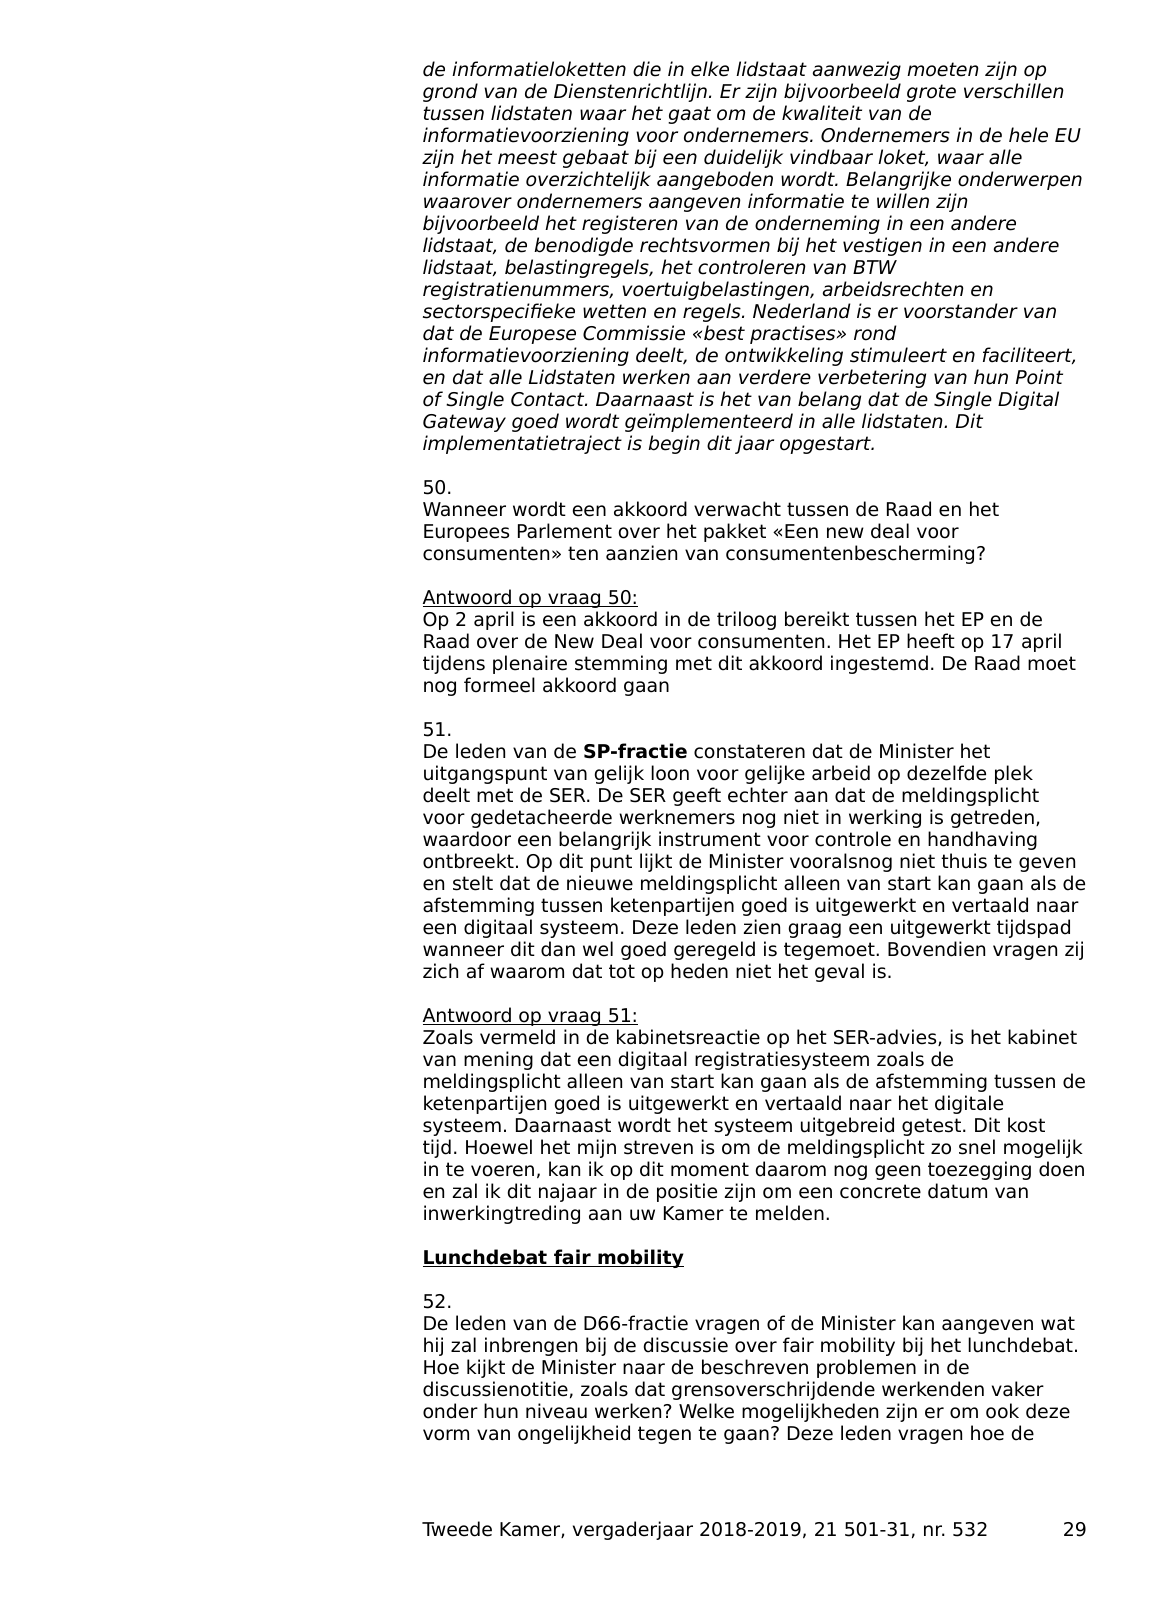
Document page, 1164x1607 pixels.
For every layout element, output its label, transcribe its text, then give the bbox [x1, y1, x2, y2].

text De leden van de D66-fractie vragen of de Minister kan aangeven wat hij zal inbrengen bij de discussie over fair mobility bij het lunchdebat. Hoe kijkt de Minister naar de beschreven problemen in de discussienotitie, zoals dat grensoverschrijdende werkenden vaker onder hun niveau werken? Welke mogelijkheden zijn er om ook deze vorm van ongelijkheid tegen te gaan? Deze leden vragen hoe de [422, 1313, 1087, 1445]
text De leden van de SP-fractie constateren dat de Minister het uitgangspunt van gelijk loon voor gelijke arbeid op dezelfde plek deelt met de SER. De SER geeft echter aan dat de meldingsplicht voor gedetacheerde werknemers nog niet in werking is getreden, waardoor een belangrijk instrument voor controle en handhaving ontbreekt. Op dit punt lijkt de Minister vooralsnog niet thuis te geven en stelt dat de nieuwe meldingsplicht alleen van start kan gaan als de afstemming tussen ketenpartijen goed is uitgewerkt en vertaald naar een digitaal systeem. Deze leden zien graag een uitgewerkt tijdspad wanneer dit dan wel goed geregeld is tegemoet. Bovendien vragen zij zich af waarom dat tot op heden niet het geval is. [422, 741, 1087, 983]
text de informatieloketten die in elke lidstaat aanwezig moeten zijn op grond van de Dienstenrichtlijn. Er zijn bijvoorbeeld grote verschillen tussen lidstaten waar het gaat om de kwaliteit van de informatievoorziening voor ondernemers. Ondernemers in de hele EU zijn het meest gebaat bij een duidelijk vindbaar loket, waar alle informatie overzichtelijk aangeboden wordt. Belangrijke onderwerpen waarover ondernemers aangeven informatie te willen zijn bijvoorbeeld het registeren van de onderneming in een andere lidstaat, de benodigde rechtsvormen bij het vestigen in een andere lidstaat, belastingregels, het controleren van BTW registratienummers, voertuigbelastingen, arbeidsrechten en sectorspecifieke wetten en regels. Nederland is er voorstander van dat de Europese Commissie «best practises» rond informatievoorziening deelt, de ontwikkeling stimuleert en faciliteert, en dat alle Lidstaten werken aan verdere verbetering van hun Point of Single Contact. Daarnaast is het van belang dat de Single Digital Gateway goed wordt geïmplementeerd in alle lidstaten. Dit implementatietraject is begin dit jaar opgestart. [422, 59, 1087, 455]
text Op 2 april is een akkoord in de triloog bereikt tussen het EP en de Raad over de New Deal voor consumenten. Het EP heeft op 17 april tijdens plenaire stemming met dit akkoord ingestemd. De Raad moet nog formeel akkoord gaan [422, 609, 1087, 697]
subtitle Antwoord op vraag 51: [422, 1005, 1087, 1027]
text 52. [422, 1291, 1087, 1313]
text 51. [422, 719, 1087, 741]
text 50. [422, 477, 1087, 499]
text Zoals vermeld in de kabinetsreactie op het SER-advies, is het kabinet van mening dat een digitaal registratiesysteem zoals de meldingsplicht alleen van start kan gaan als de afstemming tussen de ketenpartijen goed is uitgewerkt en vertaald naar het digitale systeem. Daarnaast wordt het systeem uitgebreid getest. Dit kost tijd. Hoewel het mijn streven is om de meldingsplicht zo snel mogelijk in te voeren, kan ik op dit moment daarom nog geen toezegging doen en zal ik dit najaar in de positie zijn om een concrete datum van inwerkingtreding aan uw Kamer te melden. [422, 1027, 1087, 1225]
text Wanneer wordt een akkoord verwacht tussen de Raad en het Europees Parlement over het pakket «Een new deal voor consumenten» ten aanzien van consumentenbescherming? [422, 499, 1087, 565]
subtitle Lunchdebat fair mobility [422, 1247, 1087, 1269]
subtitle Antwoord op vraag 50: [422, 587, 1087, 609]
